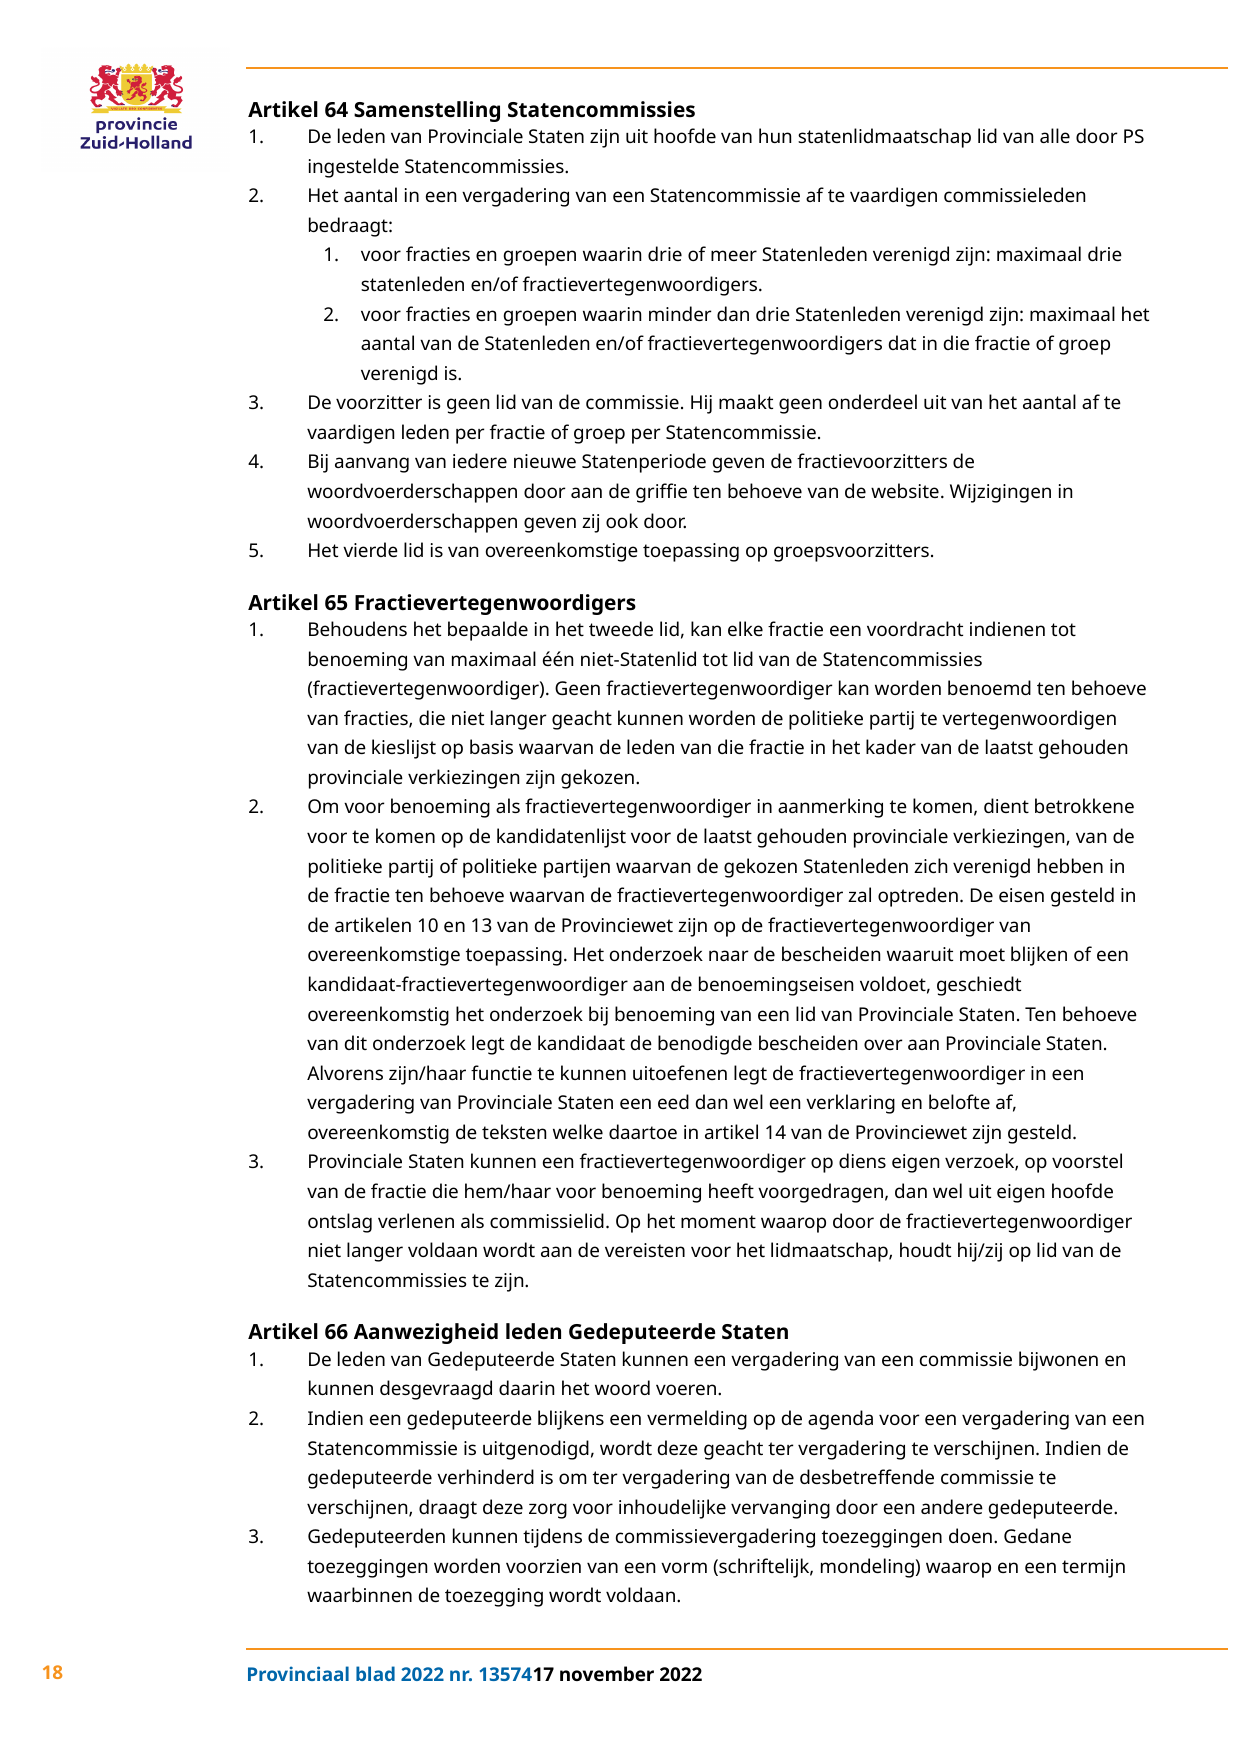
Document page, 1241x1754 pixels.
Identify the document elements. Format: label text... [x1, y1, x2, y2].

list Provinciale Staten kunnen een fractievertegenwoordiger op diens eigen verzoek, op voorstel van de fractie die hem/haar voor benoeming heeft voorgedragen, dan wel uit eigen hoofde ontslag verlenen als commissielid. Op het moment waarop door de fractievertegenwoordiger niet langer voldaan wordt aan de vereisten voor het lidmaatschap, houdt hij/zij op lid van de Statencommissies te zijn. [248, 1149, 1152, 1293]
text Artikel 66 Aanwezigheid leden Gedeputeerde Staten [248, 1317, 1152, 1346]
list Behoudens het bepaalde in het tweede lid, kan elke fractie een voordracht indienen tot benoeming van maximaal één niet-Statenlid tot lid van de Statencommissies (fractievertegenwoordiger). Geen fractievertegenwoordiger kan worden benoemd ten behoeve van fracties, die niet langer geacht kunnen worden de politieke partij te vertegenwoordigen van de kieslijst op basis waarvan de leden van die fractie in het kader van de laatst gehouden provinciale verkiezingen zijn gekozen. [248, 616, 1152, 790]
list Gedeputeerden kunnen tijdens de commissievergadering toezeggingen doen. Gedane toezeggingen worden voorzien van een vorm (schriftelijk, mondeling) waarop en een termijn waarbinnen de toezegging wordt voldaan. [248, 1523, 1152, 1608]
list Bij aanvang van iedere nieuwe Statenperiode geven de fractievoorzitters de woordvoerderschappen door aan de griffie ten behoeve van de website. Wijzigingen in woordvoerderschappen geven zij ook door. [248, 449, 1152, 533]
picture [41, 47, 231, 172]
list Het vierde lid is van overeenkomstige toepassing op groepsvoorzitters. [248, 537, 1152, 563]
list Om voor benoeming als fractievertegenwoordiger in aanmerking te komen, dient betrokkene voor te komen op de kandidatenlijst voor de laatst gehouden provinciale verkiezingen, van de politieke partij of politieke partijen waarvan de gekozen Statenleden zich verenigd hebben in de fractie ten behoeve waarvan de fractievertegenwoordiger zal optreden. De eisen gesteld in de artikelen 10 en 13 van de Provinciewet zijn op de fractievertegenwoordiger van overeenkomstige toepassing. Het onderzoek naar de bescheiden waaruit moet blijken of een kandidaat-fractievertegenwoordiger aan de benoemingseisen voldoet, geschiedt overeenkomstig het onderzoek bij benoeming van een lid van Provinciale Staten. Ten behoeve van dit onderzoek legt de kandidaat de benodigde bescheiden over aan Provinciale Staten. Alvorens zijn/haar functie te kunnen uitoefenen legt de fractievertegenwoordiger in een vergadering van Provinciale Staten een eed dan wel een verklaring en belofte af, overeenkomstig de teksten welke daartoe in artikel 14 van de Provinciewet zijn gesteld. [248, 794, 1152, 1145]
list voor fracties en groepen waarin drie of meer Statenleden verenigd zijn: maximaal drie statenleden en/of fractievertegenwoordigers. [323, 242, 1152, 297]
text Artikel 64 Samenstelling Statencommissies [248, 95, 1152, 123]
list De leden van Provinciale Staten zijn uit hoofde van hun statenlidmaatschap lid van alle door PS ingestelde Statencommissies. [248, 123, 1152, 178]
list Het aantal in een vergadering van een Statencommissie af te vaardigen commissieleden bedraagt: [248, 182, 1152, 238]
list De leden van Gedeputeerde Staten kunnen een vergadering van een commissie bijwonen en kunnen desgevraagd daarin het woord voeren. [248, 1346, 1152, 1401]
list voor fracties en groepen waarin minder dan drie Statenleden verenigd zijn: maximaal het aantal van de Statenleden en/of fractievertegenwoordigers dat in die fractie of groep verenigd is. [323, 301, 1152, 386]
list De voorzitter is geen lid van de commissie. Hij maakt geen onderdeel uit van het aantal af te vaardigen leden per fractie of groep per Statencommissie. [248, 389, 1152, 445]
text Artikel 65 Fractievertegenwoordigers [248, 588, 1152, 616]
list Indien een gedeputeerde blijkens een vermelding op de agenda voor een vergadering van een Statencommissie is uitgenodigd, wordt deze geacht ter vergadering te verschijnen. Indien de gedeputeerde verhinderd is om ter vergadering van de desbetreffende commissie te verschijnen, draagt deze zorg voor inhoudelijke vervanging door een andere gedeputeerde. [248, 1405, 1152, 1519]
